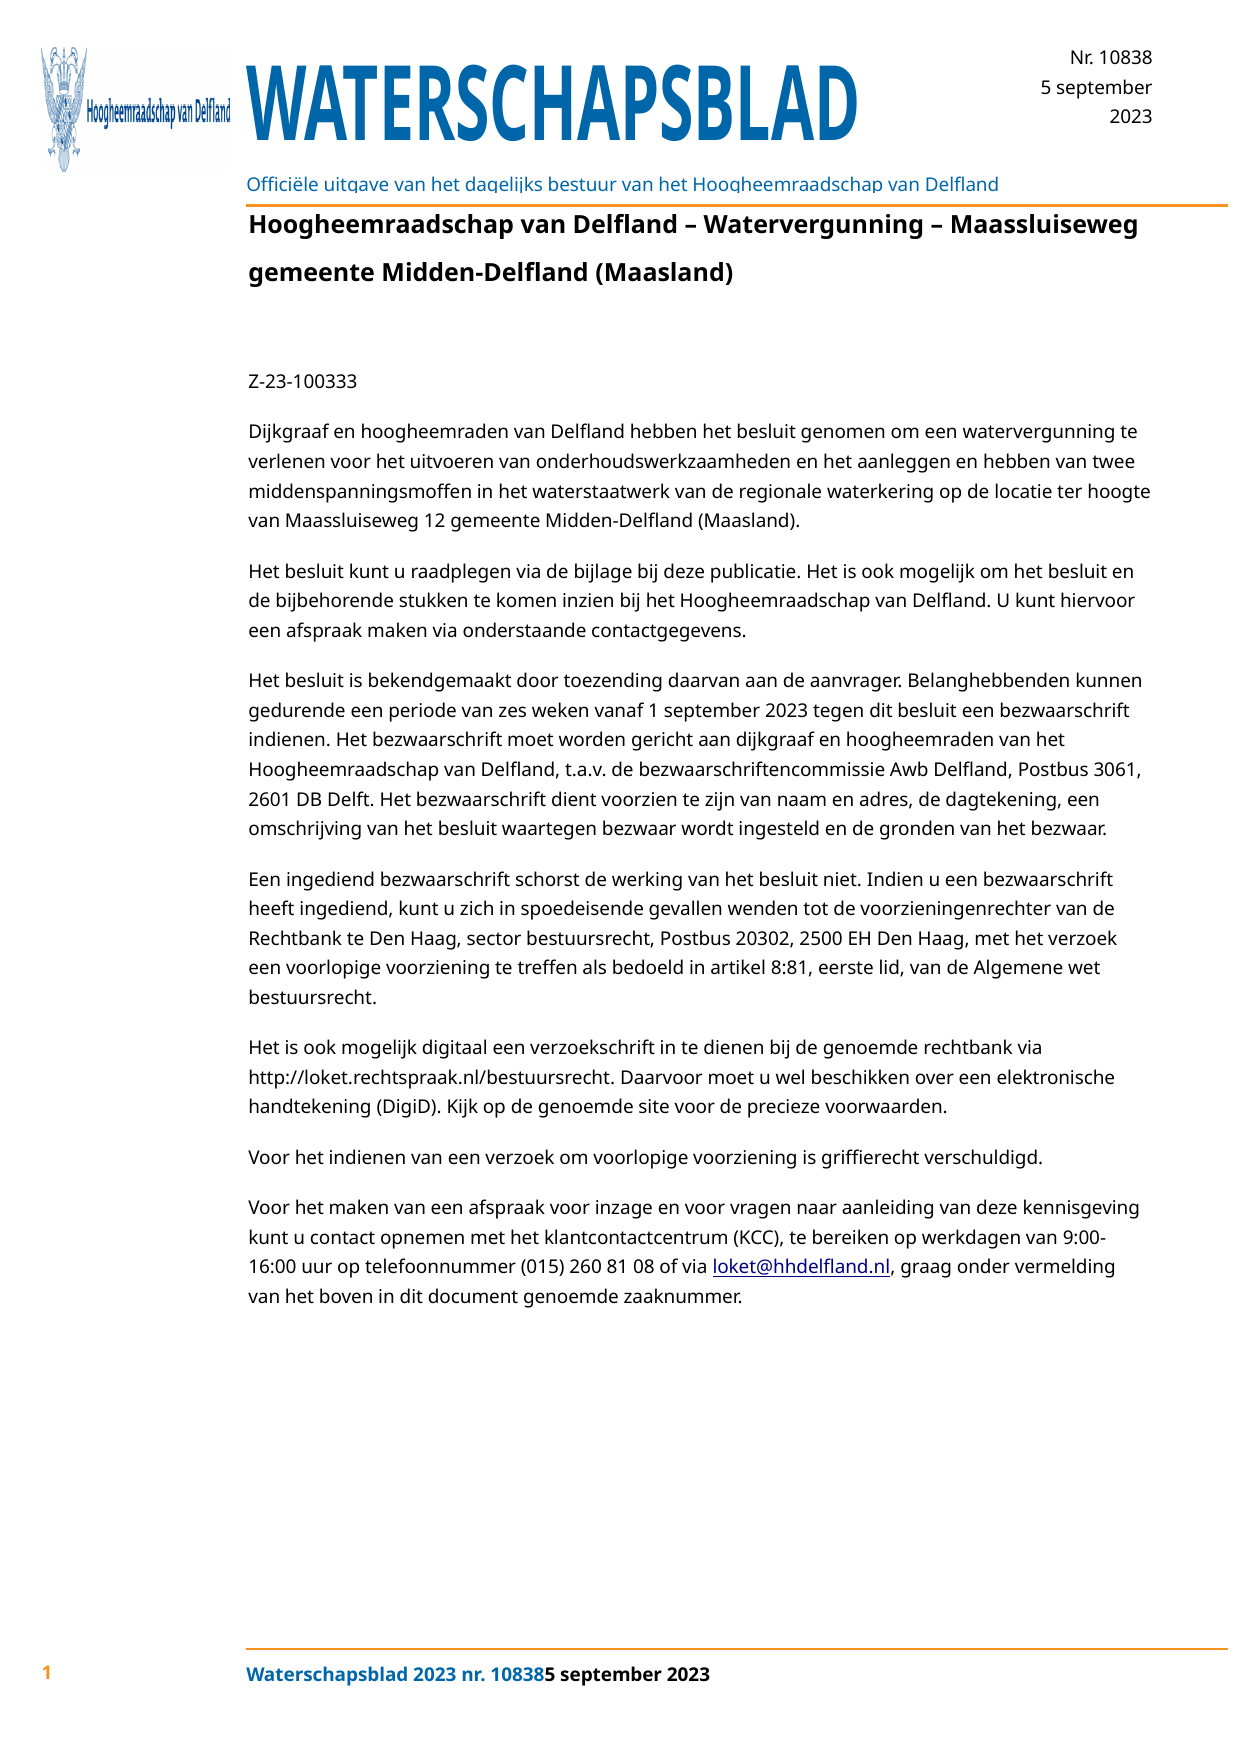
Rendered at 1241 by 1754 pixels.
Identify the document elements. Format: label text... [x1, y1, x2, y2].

text Z-23-100333 [248, 368, 1152, 394]
text Dijkgraaf en hoogheemraden van Delfland hebben het besluit genomen om een watervergunning te verlenen voor het uitvoeren van onderhoudswerkzaamheden en het aanleggen en hebben van twee middenspanningsmoffen in het waterstaatwerk van de regionale waterkering op de locatie ter hoogte van Maassluiseweg 12 gemeente Midden-Delfland (Maasland). [248, 419, 1152, 533]
text Het is ook mogelijk digitaal een verzoekschrift in te dienen bij de genoemde rechtbank via http://loket.rechtspraak.nl/bestuursrecht. Daarvoor moet u wel beschikken over een elektronische handtekening (DigiD). Kijk op de genoemde site voor de precieze voorwaarden. [248, 1034, 1152, 1119]
text Het besluit is bekendgemaakt door toezending daarvan aan de aanvrager. Belanghebbenden kunnen gedurende een periode van zes weken vanaf 1 september 2023 tegen dit besluit een bezwaarschrift indienen. Het bezwaarschrift moet worden gericht aan dijkgraaf en hoogheemraden van het Hoogheemraadschap van Delfland, t.a.v. de bezwaarschriftencommissie Awb Delfland, Postbus 3061, 2601 DB Delft. Het bezwaarschrift dient voorzien te zijn van naam en adres, de dagtekening, een omschrijving van het besluit waartegen bezwaar wordt ingesteld en de gronden van het bezwaar. [248, 667, 1152, 841]
text Voor het indienen van een verzoek om voorlopige voorziening is griffierecht verschuldigd. [248, 1144, 1152, 1170]
picture [41, 47, 231, 172]
text Het besluit kunt u raadplegen via de bijlage bij deze publicatie. Het is ook mogelijk om het besluit en de bijbehorende stukken te komen inzien bij het Hoogheemraadschap van Delfland. U kunt hiervoor een afspraak maken via onderstaande contactgegevens. [248, 558, 1152, 643]
text Hoogheemraadschap van Delfland – Watervergunning – Maassluiseweg gemeente Midden-Delfland (Maasland) [248, 207, 1152, 288]
text Een ingediend bezwaarschrift schorst de werking van het besluit niet. Indien u een bezwaarschrift heeft ingediend, kunt u zich in spoedeisende gevallen wenden tot de voorzieningenrechter van de Rechtbank te Den Haag, sector bestuursrecht, Postbus 20302, 2500 EH Den Haag, met het verzoek een voorlopige voorziening te treffen als bedoeld in artikel 8:81, eerste lid, van de Algemene wet bestuursrecht. [248, 866, 1152, 1010]
text Voor het maken van een afspraak voor inzage en voor vragen naar aanleiding van deze kennisgeving kunt u contact opnemen met het klantcontactcentrum (KCC), te bereiken op werkdagen van 9:00-16:00 uur op telefoonnummer (015) 260 81 08 of via loket@hhdelfland.nl, graag onder vermelding van het boven in dit document genoemde zaaknummer. [248, 1194, 1152, 1309]
